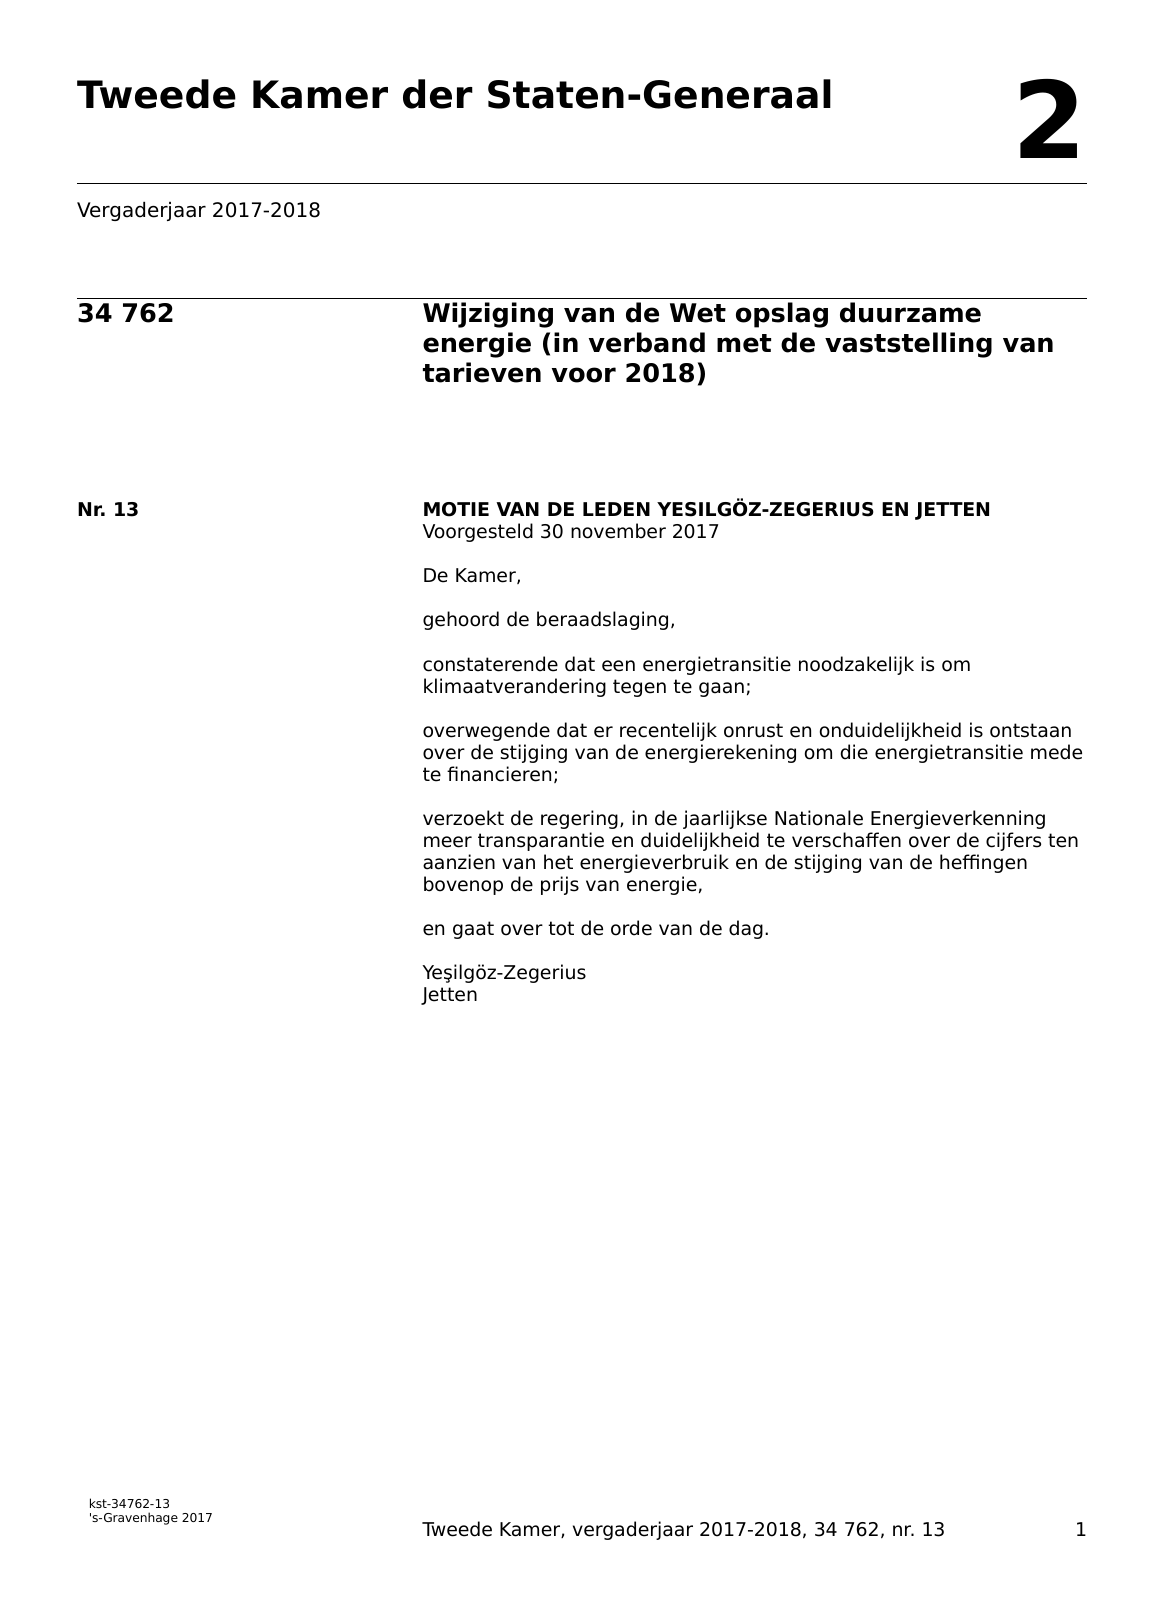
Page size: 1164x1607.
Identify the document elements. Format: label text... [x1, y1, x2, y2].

table_cell Vergaderjaar 2017-2018 [77, 184, 1087, 298]
table_header Tweede Kamer der Staten-Generaal [77, 59, 886, 183]
text De Kamer, [422, 565, 1087, 587]
text verzoekt de regering, in de jaarlijkse Nationale Energieverkenning meer transparantie en duidelijkheid te verschaffen over de cijfers ten aanzien van het energieverbruik en de stijging van de heffingen bovenop de prijs van energie, [422, 808, 1087, 896]
text 's-Gravenhage 2017 [88, 1511, 323, 1525]
table_header 2 [886, 59, 1087, 183]
subtitle 34 762 Wijziging van de Wet opslag duurzame energie (in verband met de vaststelling van tarieven voor 2018) [77, 299, 1087, 388]
text kst-34762-13 [88, 1497, 323, 1511]
text Yeşilgöz-Zegerius [422, 962, 1087, 984]
text en gaat over tot de orde van de dag. [422, 918, 1087, 940]
text overwegende dat er recentelijk onrust en onduidelijkheid is ontstaan over de stijging van de energierekening om die energietransitie mede te financieren; [422, 720, 1087, 786]
text Jetten [422, 984, 1087, 1006]
text constaterende dat een energietransitie noodzakelijk is om klimaatverandering tegen te gaan; [422, 653, 1087, 697]
text Voorgesteld 30 november 2017 [422, 521, 1087, 543]
text gehoord de beraadslaging, [422, 609, 1087, 631]
subtitle Nr. 13 MOTIE VAN DE LEDEN YESILGÖZ-ZEGERIUS EN JETTEN [77, 499, 1087, 521]
